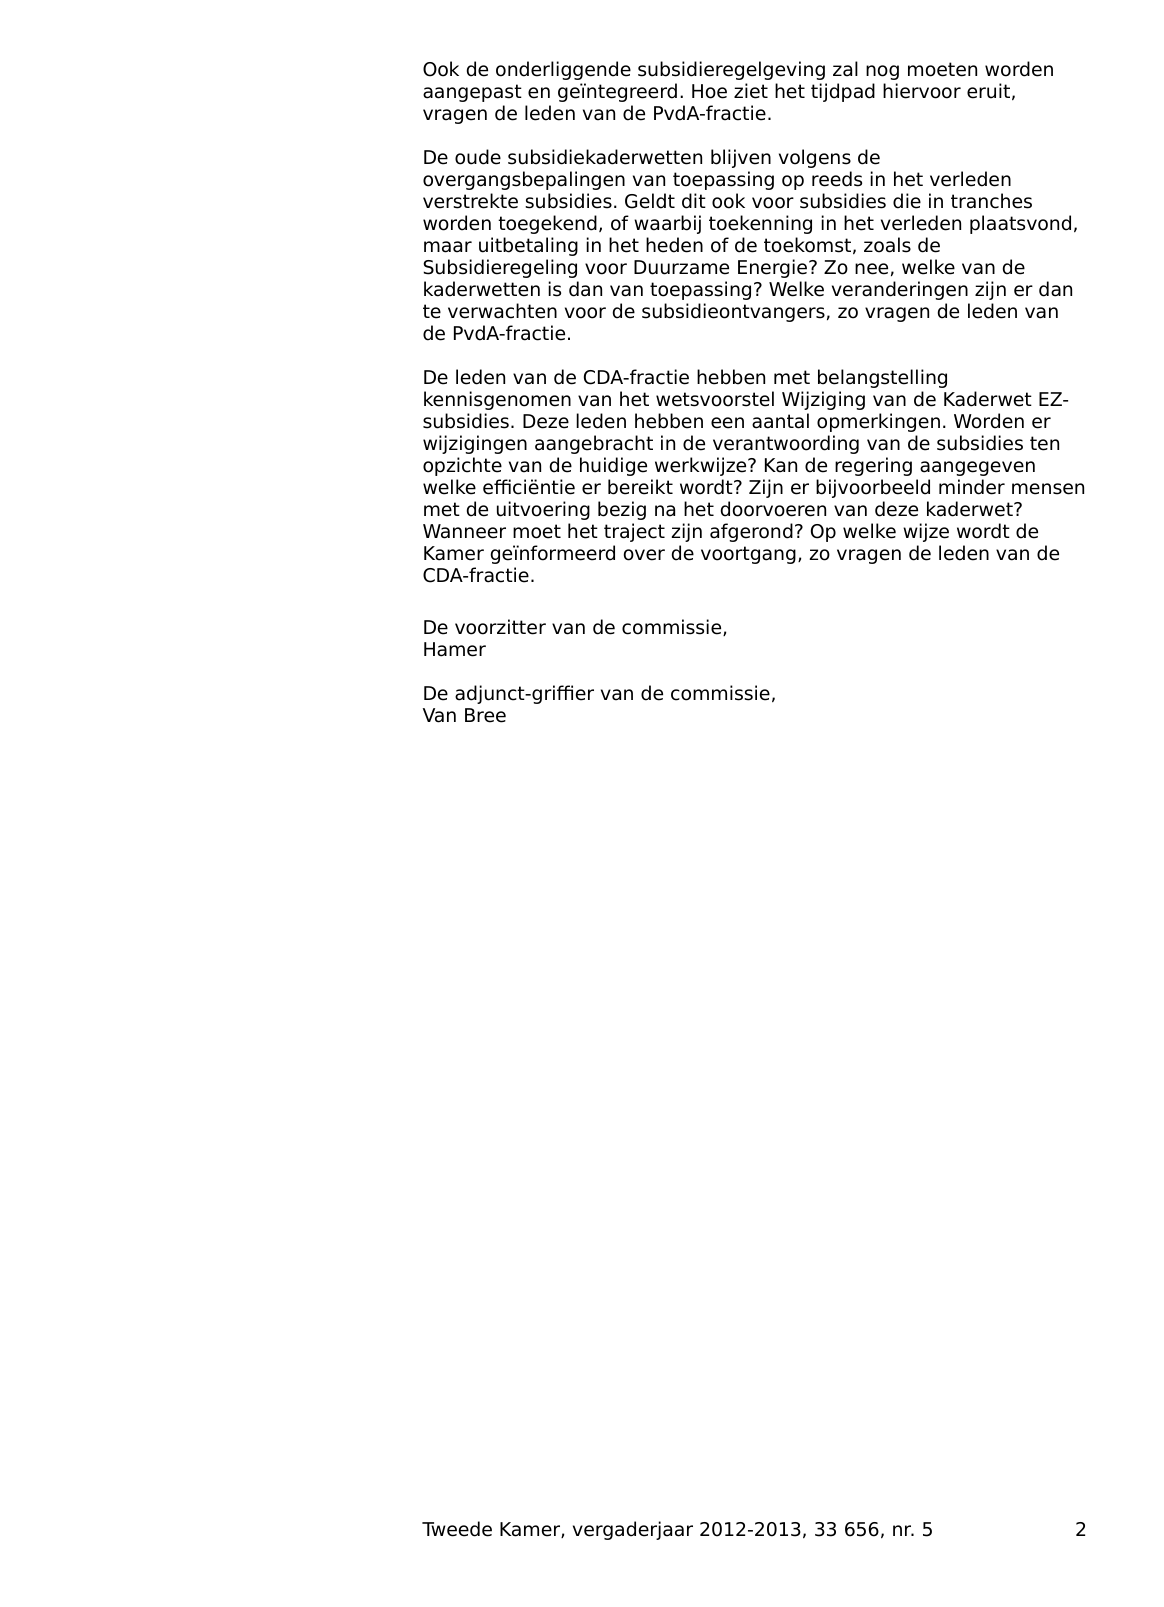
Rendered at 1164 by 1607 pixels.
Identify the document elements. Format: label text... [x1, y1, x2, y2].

text De leden van de CDA-fractie hebben met belangstelling kennisgenomen van het wetsvoorstel Wijziging van de Kaderwet EZ-subsidies. Deze leden hebben een aantal opmerkingen. Worden er wijzigingen aangebracht in de verantwoording van de subsidies ten opzichte van de huidige werkwijze? Kan de regering aangegeven welke efficiëntie er bereikt wordt? Zijn er bijvoorbeeld minder mensen met de uitvoering bezig na het doorvoeren van deze kaderwet? Wanneer moet het traject zijn afgerond? Op welke wijze wordt de Kamer geïnformeerd over de voortgang, zo vragen de leden van de CDA-fractie. [422, 367, 1087, 587]
text Ook de onderliggende subsidieregelgeving zal nog moeten worden aangepast en geïntegreerd. Hoe ziet het tijdpad hiervoor eruit, vragen de leden van de PvdA-fractie. [422, 59, 1087, 125]
text De adjunct-griffier van de commissie, Van Bree [422, 683, 1087, 727]
text De voorzitter van de commissie, Hamer [422, 617, 1087, 661]
text De oude subsidiekaderwetten blijven volgens de overgangsbepalingen van toepassing op reeds in het verleden verstrekte subsidies. Geldt dit ook voor subsidies die in tranches worden toegekend, of waarbij toekenning in het verleden plaatsvond, maar uitbetaling in het heden of de toekomst, zoals de Subsidieregeling voor Duurzame Energie? Zo nee, welke van de kaderwetten is dan van toepassing? Welke veranderingen zijn er dan te verwachten voor de subsidieontvangers, zo vragen de leden van de PvdA-fractie. [422, 147, 1087, 345]
